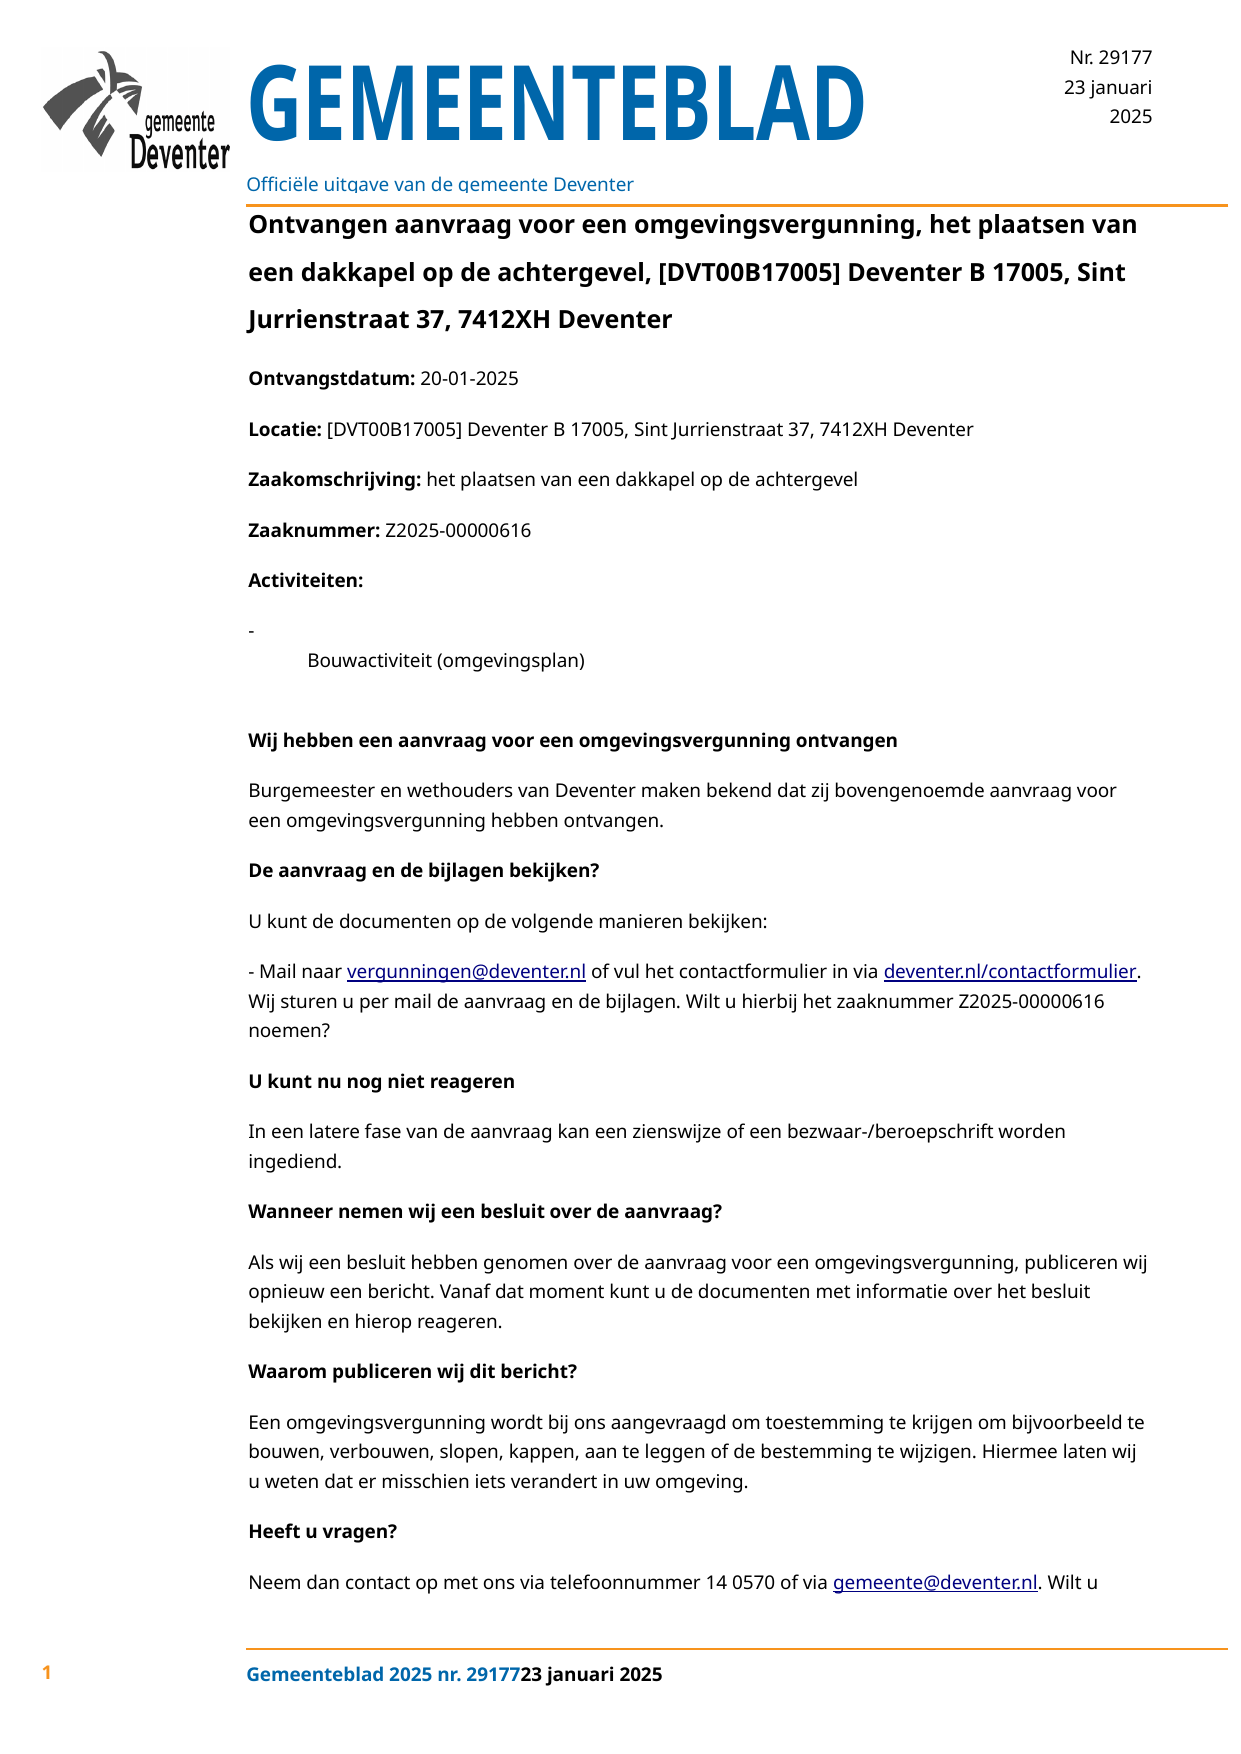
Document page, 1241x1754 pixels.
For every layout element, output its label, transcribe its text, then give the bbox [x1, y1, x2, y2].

text Ontvangen aanvraag voor een omgevingsvergunning, het plaatsen van een dakkapel op de achtergevel, [DVT00B17005] Deventer B 17005, Sint Jurrienstraat 37, 7412XH Deventer [248, 207, 1152, 336]
picture [41, 47, 231, 172]
text Ontvangstdatum: 20-01-2025 [248, 366, 1152, 391]
text Neem dan contact op met ons via telefoonnummer 14 0570 of via gemeente@deventer.nl. Wilt u [248, 1569, 1152, 1594]
text Locatie: [DVT00B17005] Deventer B 17005, Sint Jurrienstraat 37, 7412XH Deventer [248, 416, 1152, 442]
text Wij hebben een aanvraag voor een omgevingsvergunning ontvangen [248, 727, 1152, 753]
text U kunt de documenten op de volgende manieren bekijken: [248, 908, 1152, 934]
text Activiteiten: [248, 567, 1152, 593]
text De aanvraag en de bijlagen bekijken? [248, 858, 1152, 883]
list Bouwactiviteit (omgevingsplan) [248, 647, 1152, 673]
text U kunt nu nog niet reageren [248, 1068, 1152, 1094]
text Waarom publiceren wij dit bericht? [248, 1358, 1152, 1384]
text Wanneer nemen wij een besluit over de aanvraag? [248, 1198, 1152, 1224]
text Zaaknummer: Z2025-00000616 [248, 517, 1152, 542]
text Zaakomschrijving: het plaatsen van een dakkapel op de achtergevel [248, 466, 1152, 492]
text Heeft u vragen? [248, 1518, 1152, 1544]
text Burgemeester en wethouders van Deventer maken bekend dat zij bovengenoemde aanvraag voor een omgevingsvergunning hebben ontvangen. [248, 778, 1152, 833]
text - Mail naar vergunningen@deventer.nl of vul het contactformulier in via deventer.nl/contactformulier. Wij sturen u per mail de aanvraag en de bijlagen. Wilt u hierbij het zaaknummer Z2025-00000616 noemen? [248, 958, 1152, 1043]
text Als wij een besluit hebben genomen over de aanvraag voor een omgevingsvergunning, publiceren wij opnieuw een bericht. Vanaf dat moment kunt u de documenten met informatie over het besluit bekijken en hierop reageren. [248, 1249, 1152, 1334]
text In een latere fase van de aanvraag kan een zienswijze of een bezwaar-/beroepschrift worden ingediend. [248, 1118, 1152, 1174]
text Een omgevingsvergunning wordt bij ons aangevraagd om toestemming te krijgen om bijvoorbeeld te bouwen, verbouwen, slopen, kappen, aan te leggen of de bestemming te wijzigen. Hiermee laten wij u weten dat er misschien iets verandert in uw omgeving. [248, 1409, 1152, 1494]
